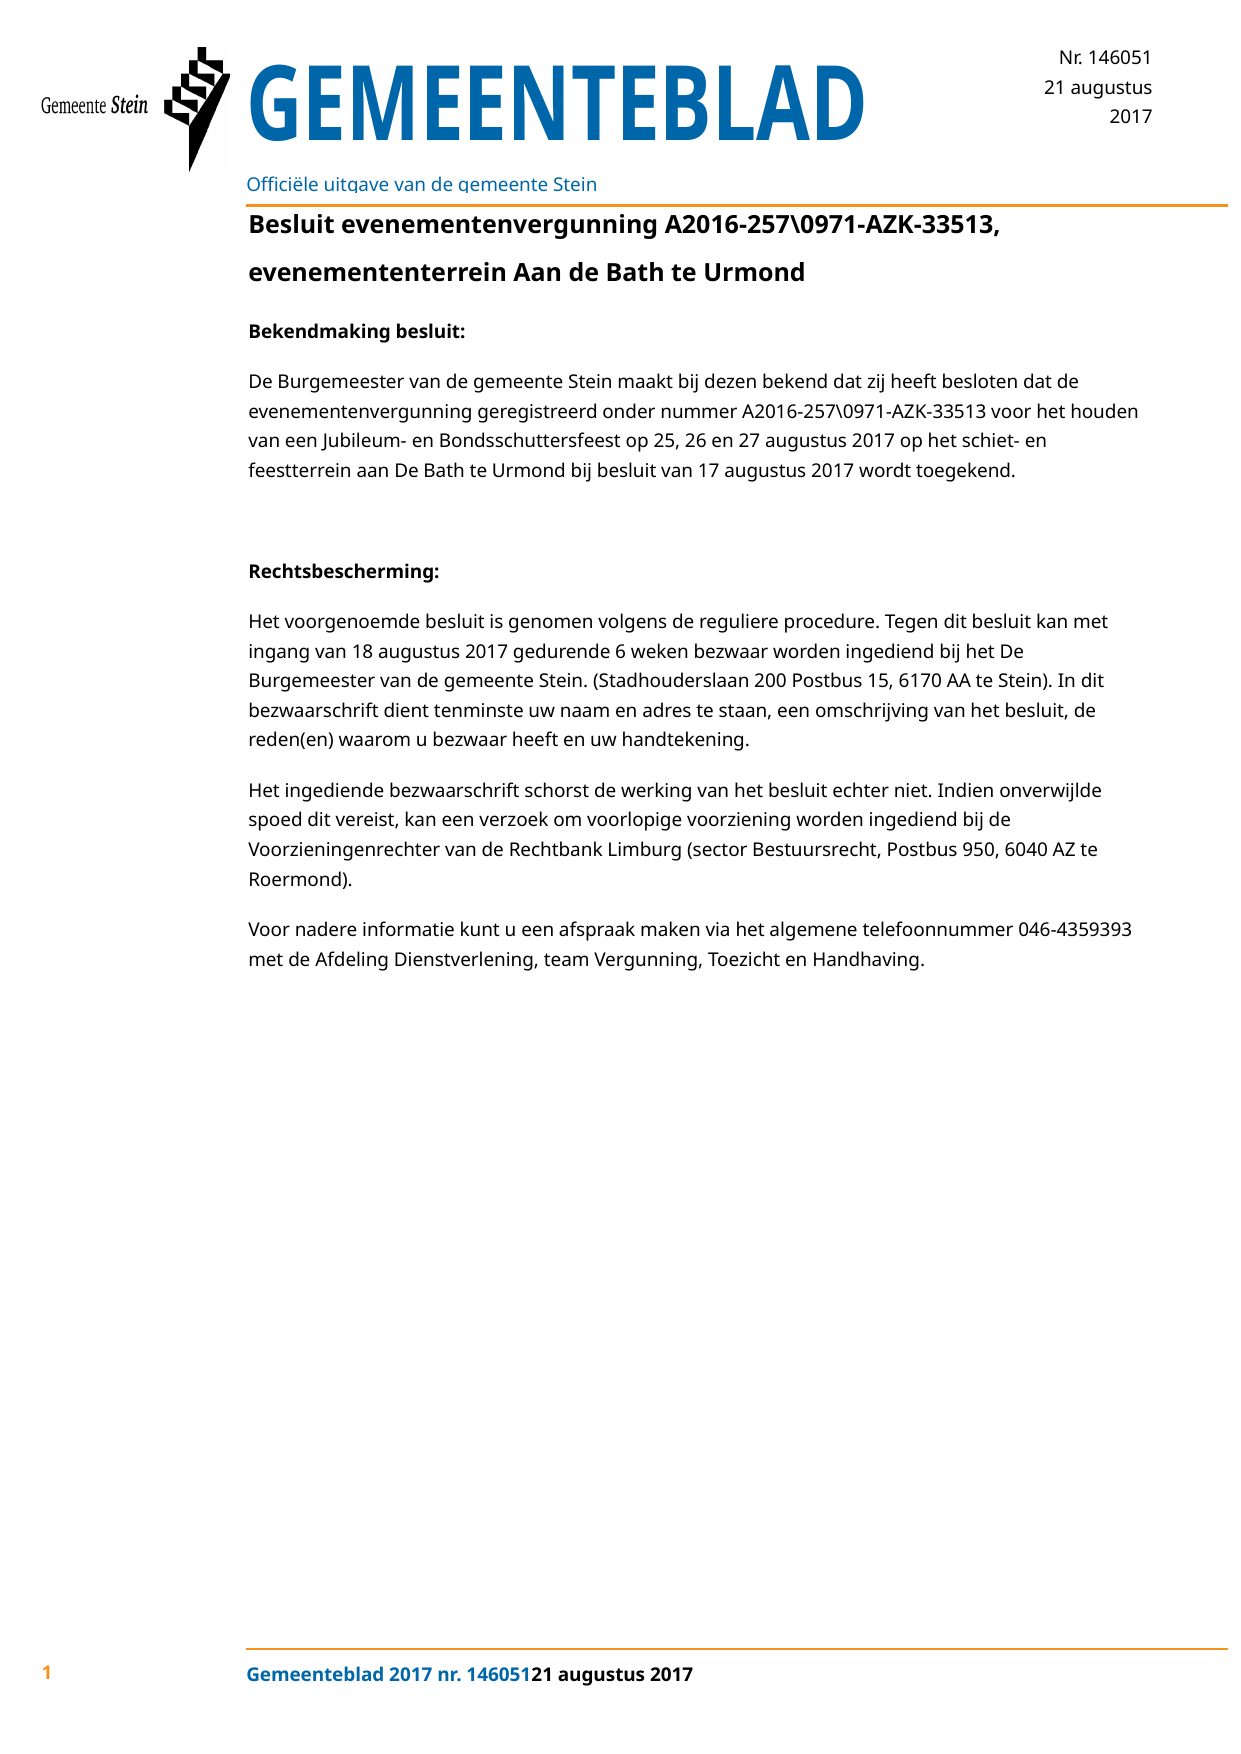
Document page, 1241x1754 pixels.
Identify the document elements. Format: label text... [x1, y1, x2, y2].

text Rechtsbescherming: [248, 558, 1152, 584]
text Bekendmaking besluit: [248, 318, 1152, 344]
text De Burgemeester van de gemeente Stein maakt bij dezen bekend dat zij heeft besloten dat de evenementenvergunning geregistreerd onder nummer A2016-257\0971-AZK-33513 voor het houden van een Jubileum- en Bondsschuttersfeest op 25, 26 en 27 augustus 2017 op het schiet- en feestterrein aan De Bath te Urmond bij besluit van 17 augustus 2017 wordt toegekend. [248, 368, 1152, 483]
text Het ingediende bezwaarschrift schorst de werking van het besluit echter niet. Indien onverwijlde spoed dit vereist, kan een verzoek om voorlopige voorziening worden ingediend bij de Voorzieningenrechter van de Rechtbank Limburg (sector Bestuursrecht, Postbus 950, 6040 AZ te Roermond). [248, 777, 1152, 892]
text Besluit evenementenvergunning A2016-257\0971-AZK-33513, evenemententerrein Aan de Bath te Urmond [248, 207, 1152, 288]
text Het voorgenoemde besluit is genomen volgens de reguliere procedure. Tegen dit besluit kan met ingang van 18 augustus 2017 gedurende 6 weken bezwaar worden ingediend bij het De Burgemeester van de gemeente Stein. (Stadhouderslaan 200 Postbus 15, 6170 AA te Stein). In dit bezwaarschrift dient tenminste uw naam en adres te staan, een omschrijving van het besluit, de reden(en) waarom u bezwaar heeft en uw handtekening. [248, 608, 1152, 752]
text Voor nadere informatie kunt u een afspraak maken via het algemene telefoonnummer 046-4359393 met de Afdeling Dienstverlening, team Vergunning, Toezicht en Handhaving. [248, 916, 1152, 972]
picture [41, 47, 231, 172]
